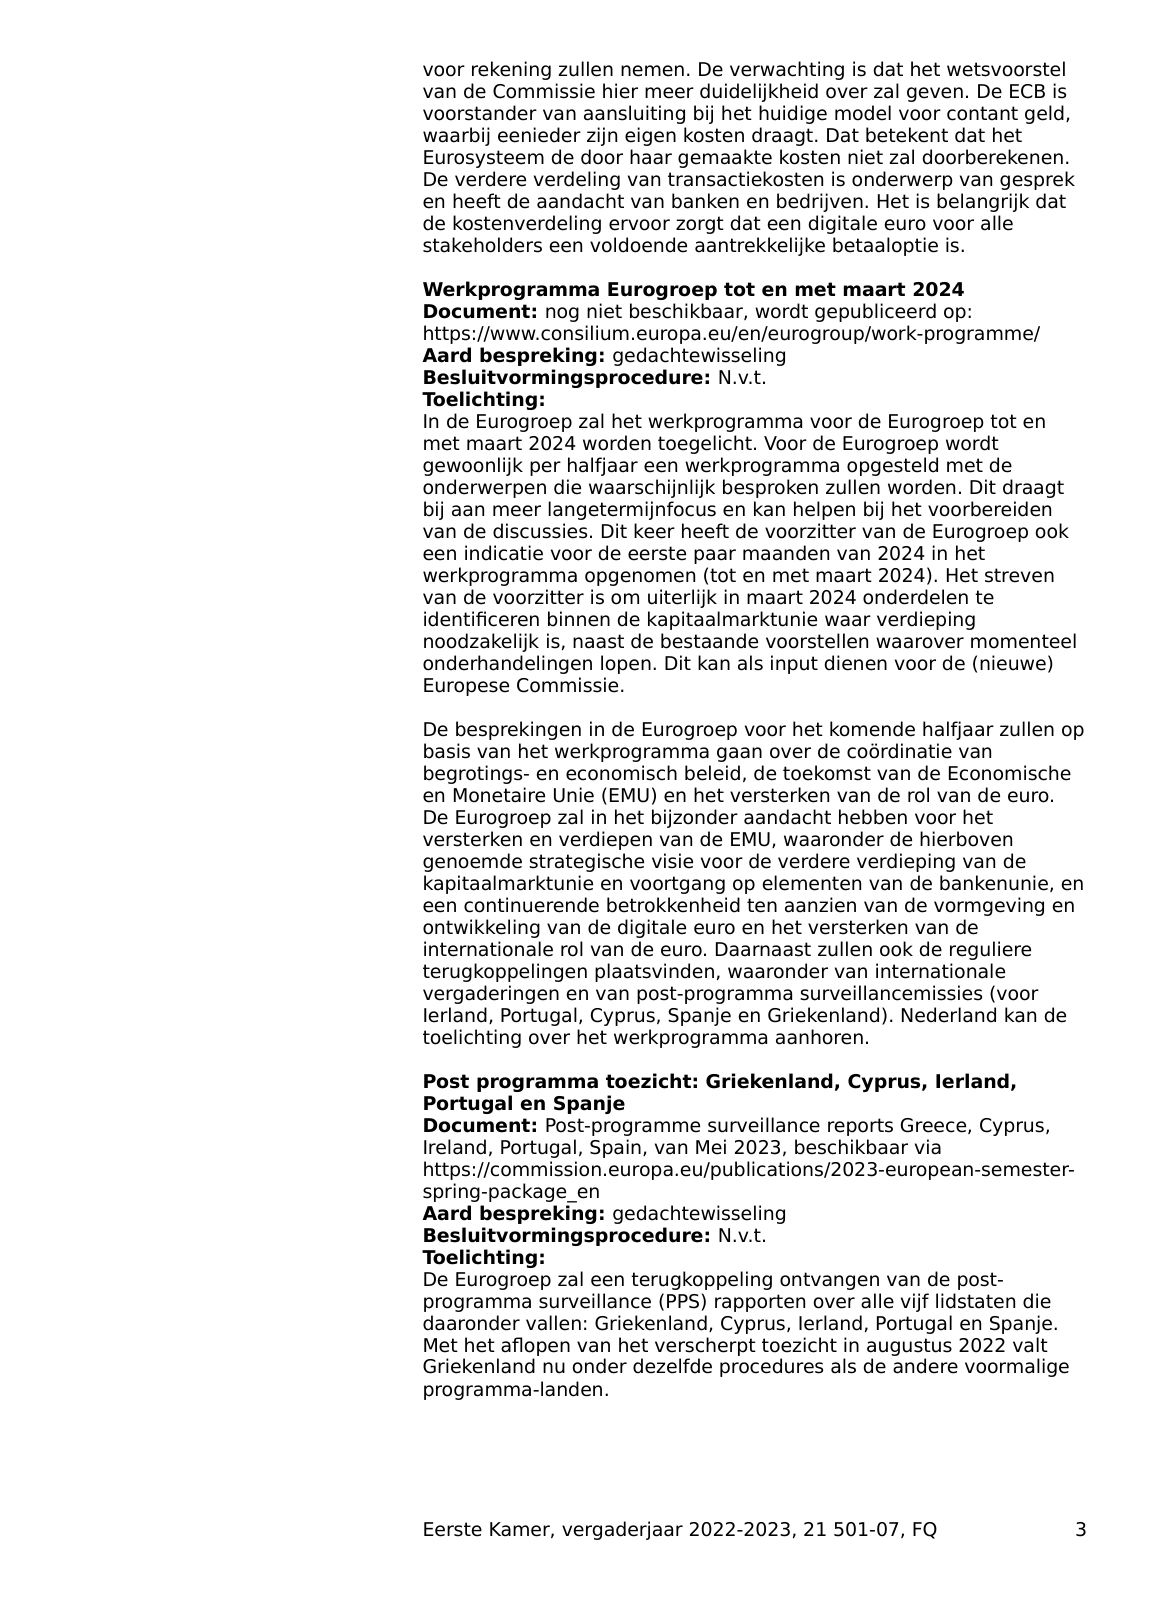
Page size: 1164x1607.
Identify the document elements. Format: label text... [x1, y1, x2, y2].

text Toelichting: [422, 389, 1087, 411]
text De Eurogroep zal een terugkoppeling ontvangen van de post-programma surveillance (PPS) rapporten over alle vijf lidstaten die daaronder vallen: Griekenland, Cyprus, Ierland, Portugal en Spanje. Met het aflopen van het verscherpt toezicht in augustus 2022 valt Griekenland nu onder dezelfde procedures als de andere voormalige programma-landen. [422, 1268, 1087, 1400]
text Document: Post-programme surveillance reports Greece, Cyprus, Ireland, Portugal, Spain, van Mei 2023, beschikbaar via https://commission.europa.eu/publications/2023-european-semester-spring-package_en [422, 1115, 1087, 1203]
text Besluitvormingsprocedure: N.v.t. [422, 1224, 1087, 1247]
text Aard bespreking: gedachtewisseling [422, 345, 1087, 367]
text Post programma toezicht: Griekenland, Cyprus, Ierland, Portugal en Spanje [422, 1071, 1087, 1115]
text Aard bespreking: gedachtewisseling [422, 1203, 1087, 1224]
text De besprekingen in de Eurogroep voor het komende halfjaar zullen op basis van het werkprogramma gaan over de coördinatie van begrotings- en economisch beleid, de toekomst van de Economische en Monetaire Unie (EMU) en het versterken van de rol van de euro. De Eurogroep zal in het bijzonder aandacht hebben voor het versterken en verdiepen van de EMU, waaronder de hierboven genoemde strategische visie voor de verdere verdieping van de kapitaalmarktunie en voortgang op elementen van de bankenunie, en een continuerende betrokkenheid ten aanzien van de vormgeving en ontwikkeling van de digitale euro en het versterken van de internationale rol van de euro. Daarnaast zullen ook de reguliere terugkoppelingen plaatsvinden, waaronder van internationale vergaderingen en van post-programma surveillancemissies (voor Ierland, Portugal, Cyprus, Spanje en Griekenland). Nederland kan de toelichting over het werkprogramma aanhoren. [422, 719, 1087, 1048]
text Werkprogramma Eurogroep tot en met maart 2024 [422, 279, 1087, 301]
text Document: nog niet beschikbaar, wordt gepubliceerd op: https://www.consilium.europa.eu/en/eurogroup/work-programme/ [422, 301, 1087, 345]
text Besluitvormingsprocedure: N.v.t. [422, 367, 1087, 389]
text Toelichting: [422, 1247, 1087, 1268]
text voor rekening zullen nemen. De verwachting is dat het wetsvoorstel van de Commissie hier meer duidelijkheid over zal geven. De ECB is voorstander van aansluiting bij het huidige model voor contant geld, waarbij eenieder zijn eigen kosten draagt. Dat betekent dat het Eurosysteem de door haar gemaakte kosten niet zal doorberekenen. De verdere verdeling van transactiekosten is onderwerp van gesprek en heeft de aandacht van banken en bedrijven. Het is belangrijk dat de kostenverdeling ervoor zorgt dat een digitale euro voor alle stakeholders een voldoende aantrekkelijke betaaloptie is. [422, 59, 1087, 257]
text In de Eurogroep zal het werkprogramma voor de Eurogroep tot en met maart 2024 worden toegelicht. Voor de Eurogroep wordt gewoonlijk per halfjaar een werkprogramma opgesteld met de onderwerpen die waarschijnlijk besproken zullen worden. Dit draagt bij aan meer langetermijnfocus en kan helpen bij het voorbereiden van de discussies. Dit keer heeft de voorzitter van de Eurogroep ook een indicatie voor de eerste paar maanden van 2024 in het werkprogramma opgenomen (tot en met maart 2024). Het streven van de voorzitter is om uiterlijk in maart 2024 onderdelen te identificeren binnen de kapitaalmarktunie waar verdieping noodzakelijk is, naast de bestaande voorstellen waarover momenteel onderhandelingen lopen. Dit kan als input dienen voor de (nieuwe) Europese Commissie. [422, 411, 1087, 697]
